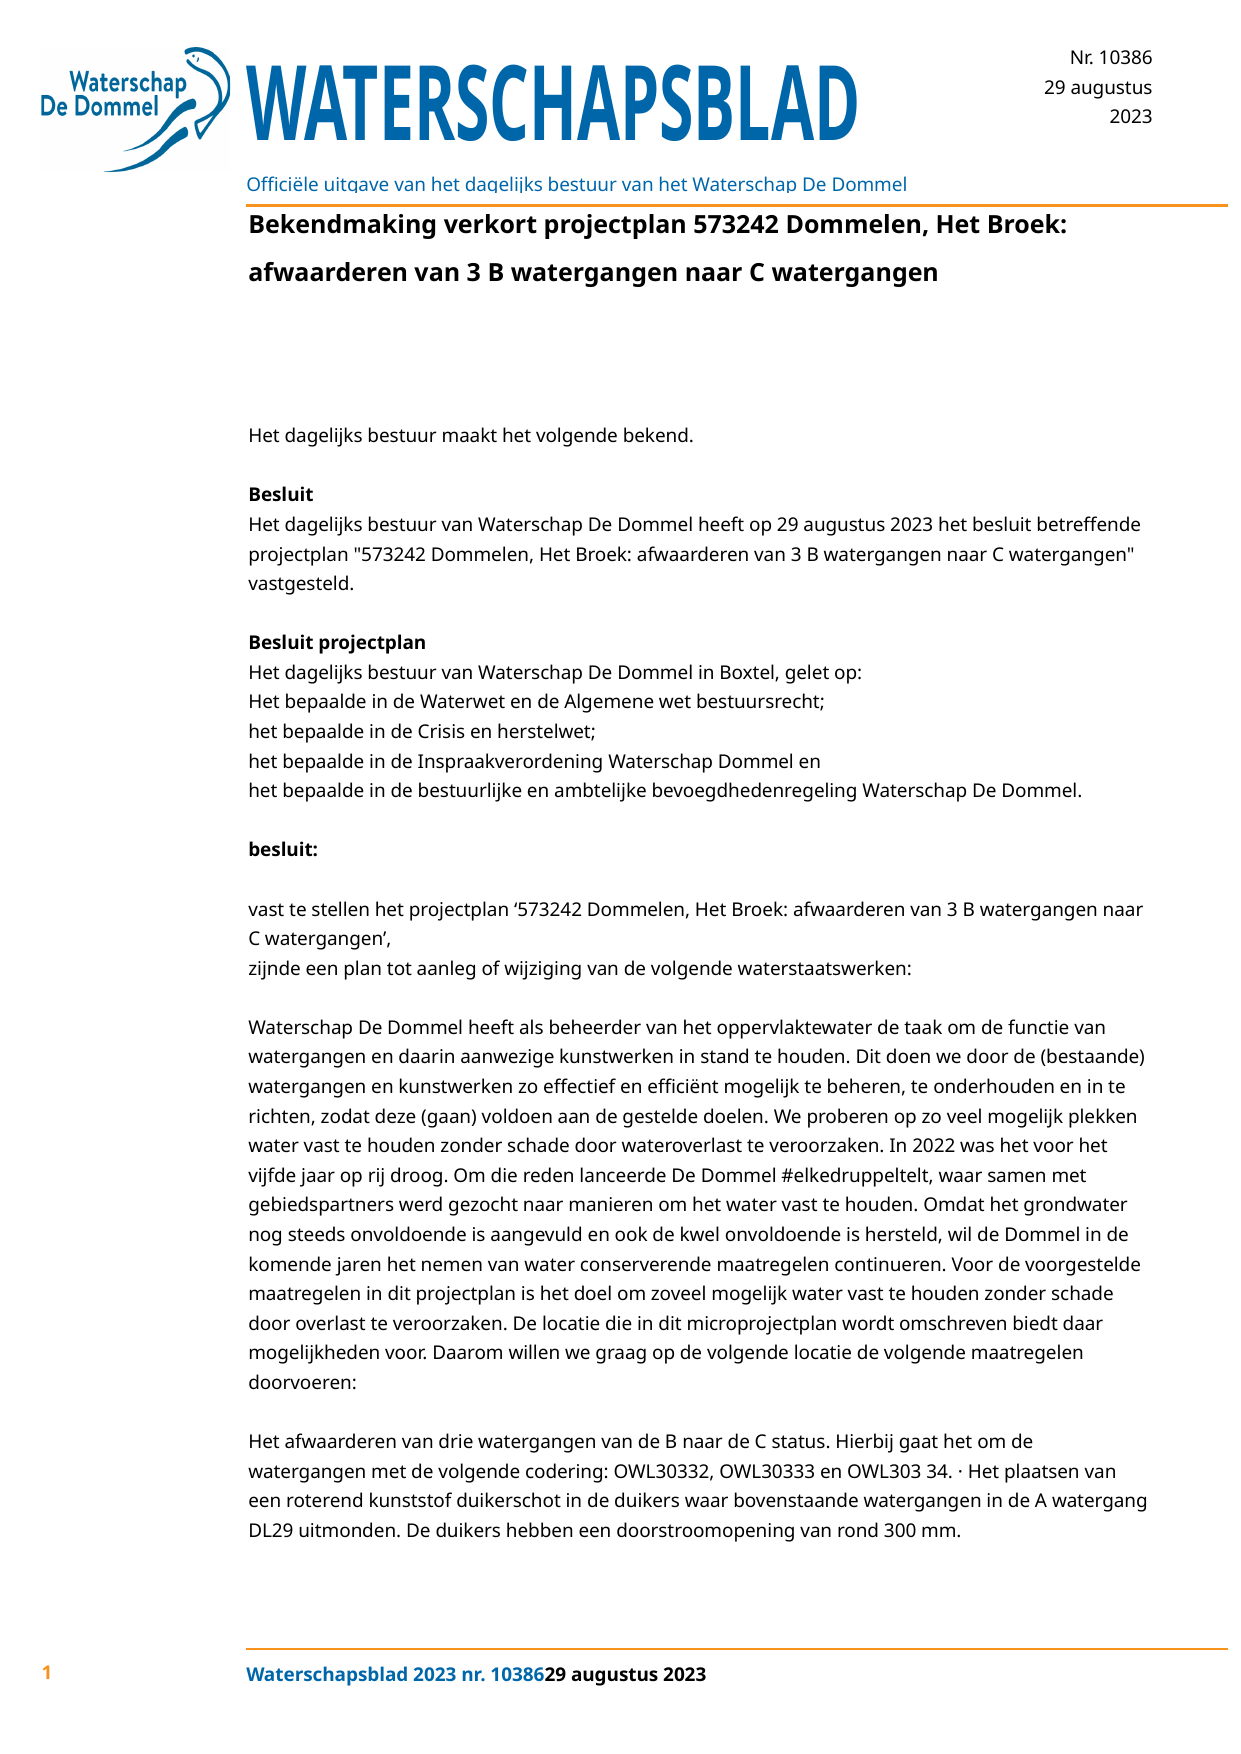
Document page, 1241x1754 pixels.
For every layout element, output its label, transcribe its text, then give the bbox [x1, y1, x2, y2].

picture [198, 118, 210, 131]
text besluit: [248, 837, 1152, 862]
text het bepaalde in de Crisis en herstelwet; [248, 718, 1152, 744]
picture [41, 47, 231, 172]
picture [45, 99, 51, 111]
text het bepaalde in de Inspraakverordening Waterschap Dommel en [248, 748, 1152, 774]
text het bepaalde in de bestuurlijke en ambtelijke bevoegdhedenregeling Waterschap De Dommel. [248, 777, 1152, 803]
text Het dagelijks bestuur maakt het volgende bekend. [248, 422, 1152, 448]
text Het dagelijks bestuur van Waterschap De Dommel in Boxtel, gelet op: [248, 659, 1152, 685]
text Waterschap De Dommel heeft als beheerder van het oppervlaktewater de taak om de functie van watergangen en daarin aanwezige kunstwerken in stand te houden. Dit doen we door de (bestaande) watergangen en kunstwerken zo effectief en efficiënt mogelijk te beheren, te onderhouden en in te richten, zodat deze (gaan) voldoen aan de gestelde doelen. We proberen op zo veel mogelijk plekken water vast te houden zonder schade door wateroverlast te veroorzaken. In 2022 was het voor het vijfde jaar op rij droog. Om die reden lanceerde De Dommel #elkedruppeltelt, waar samen met gebiedspartners werd gezocht naar manieren om het water vast te houden. Omdat het grondwater nog steeds onvoldoende is aangevuld en ook de kwel onvoldoende is hersteld, wil de Dommel in de komende jaren het nemen van water conserverende maatregelen continueren. Voor de voorgestelde maatregelen in dit projectplan is het doel om zoveel mogelijk water vast te houden zonder schade door overlast te veroorzaken. De locatie die in dit microprojectplan wordt omschreven biedt daar mogelijkheden voor. Daarom willen we graag op de volgende locatie de volgende maatregelen doorvoeren: [248, 1014, 1152, 1395]
text Besluit [248, 482, 1152, 507]
picture [204, 47, 231, 76]
text Bekendmaking verkort projectplan 573242 Dommelen, Het Broek: afwaarderen van 3 B watergangen naar C watergangen [248, 207, 1152, 288]
text Het dagelijks bestuur van Waterschap De Dommel heeft op 29 augustus 2023 het besluit betreffende projectplan "573242 Dommelen, Het Broek: afwaarderen van 3 B watergangen naar C watergangen" vastgesteld. [248, 511, 1152, 596]
text zijnde een plan tot aanleg of wijziging van de volgende waterstaatswerken: [248, 955, 1152, 981]
text vast te stellen het projectplan ‘573242 Dommelen, Het Broek: afwaarderen van 3 B watergangen naar C watergangen’, [248, 896, 1152, 951]
text Het bepaalde in de Waterwet en de Algemene wet bestuursrecht; [248, 689, 1152, 714]
text Het afwaarderen van drie watergangen van de B naar de C status. Hierbij gaat het om de watergangen met de volgende codering: OWL30332, OWL30333 en OWL303 34. · Het plaatsen van een roterend kunststof duikerschot in de duikers waar bovenstaande watergangen in de A watergang DL29 uitmonden. De duikers hebben een doorstroomopening van rond 300 mm. [248, 1428, 1152, 1543]
text Besluit projectplan [248, 629, 1152, 655]
